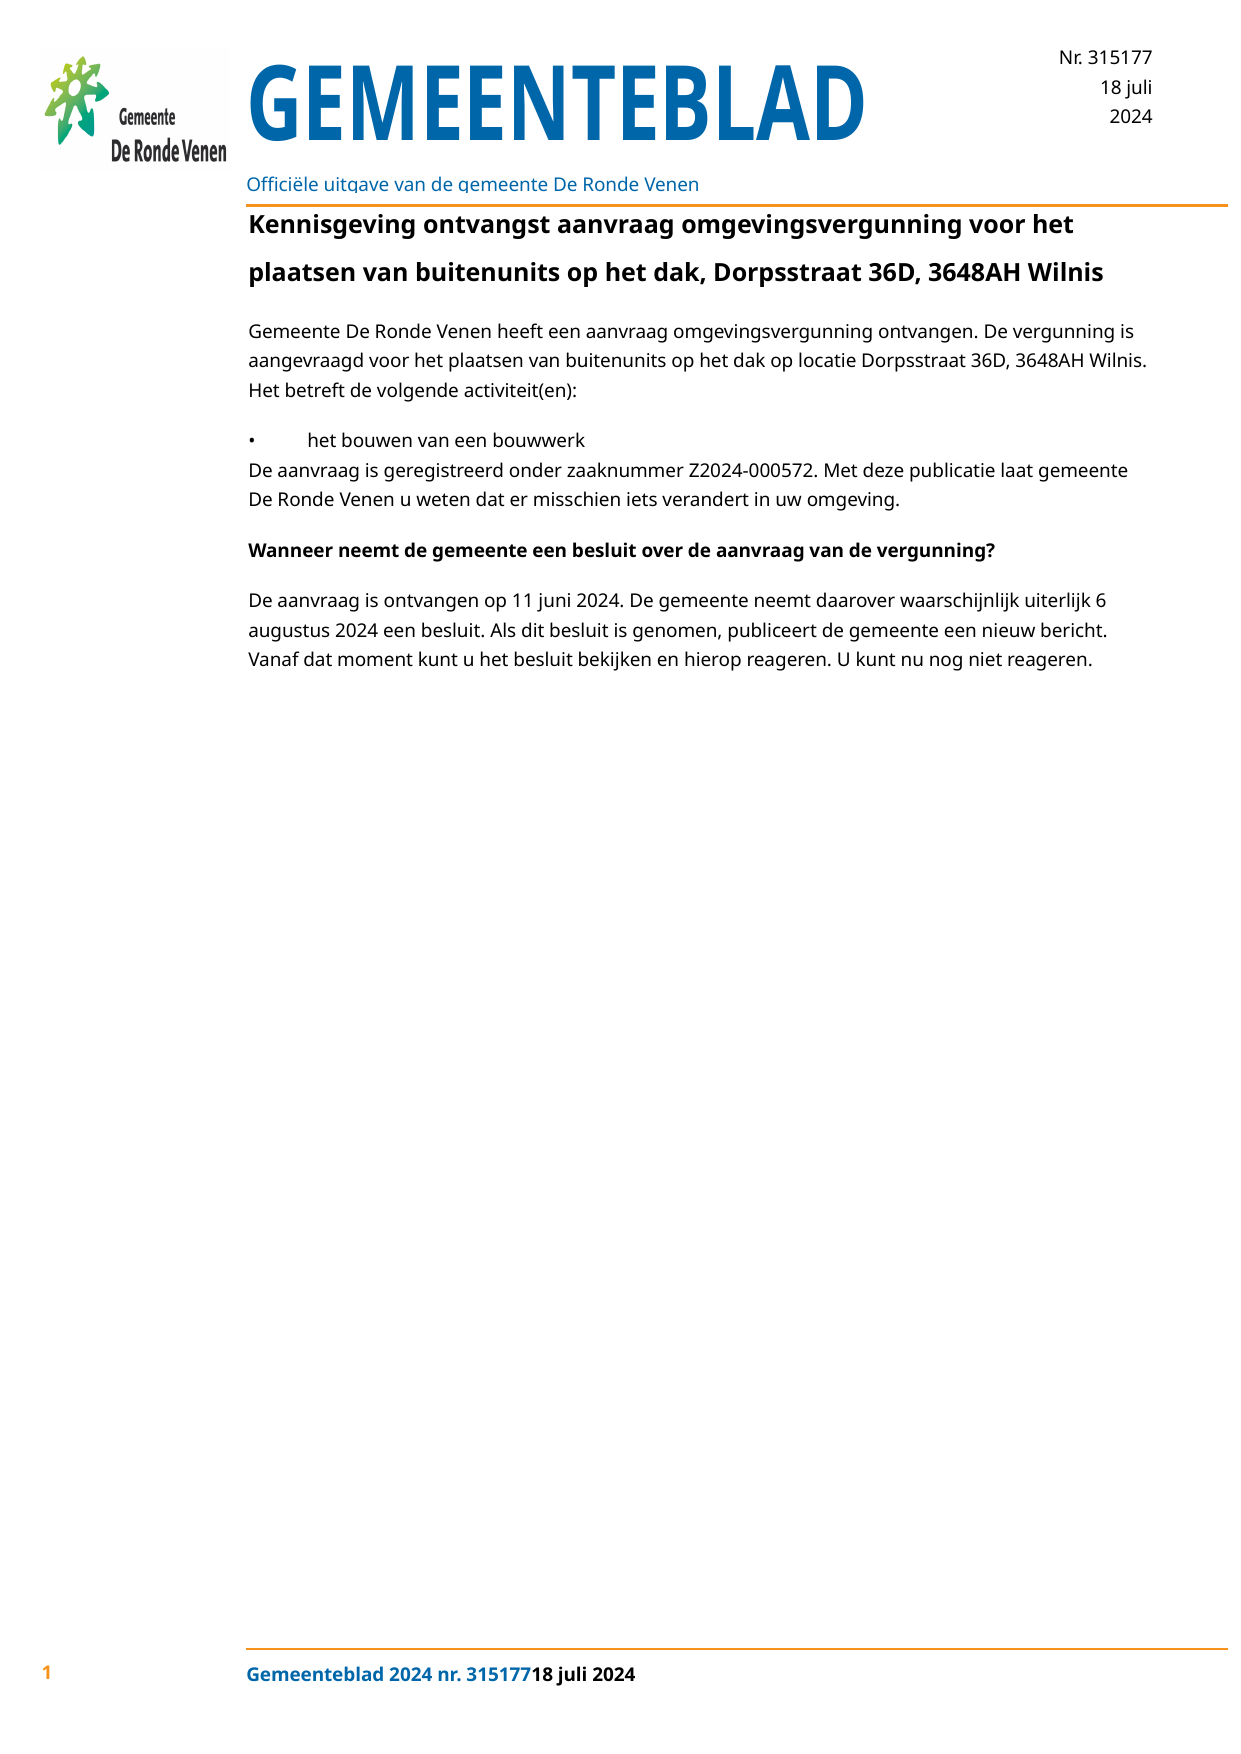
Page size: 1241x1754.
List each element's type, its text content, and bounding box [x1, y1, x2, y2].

text Kennisgeving ontvangst aanvraag omgevingsvergunning voor het plaatsen van buitenunits op het dak, Dorpsstraat 36D, 3648AH Wilnis [248, 207, 1152, 288]
list het bouwen van een bouwwerk [248, 427, 1152, 453]
text De aanvraag is ontvangen op 11 juni 2024. De gemeente neemt daarover waarschijnlijk uiterlijk 6 augustus 2024 een besluit. Als dit besluit is genomen, publiceert de gemeente een nieuw bericht. Vanaf dat moment kunt u het besluit bekijken en hierop reageren. U kunt nu nog niet reageren. [248, 587, 1152, 672]
text Gemeente De Ronde Venen heeft een aanvraag omgevingsvergunning ontvangen. De vergunning is aangevraagd voor het plaatsen van buitenunits op het dak op locatie Dorpsstraat 36D, 3648AH Wilnis. Het betreft de volgende activiteit(en): [248, 318, 1152, 403]
text De aanvraag is geregistreerd onder zaaknummer Z2024-000572. Met deze publicatie laat gemeente De Ronde Venen u weten dat er misschien iets verandert in uw omgeving. [248, 457, 1152, 512]
text Wanneer neemt de gemeente een besluit over de aanvraag van de vergunning? [248, 537, 1152, 563]
picture [41, 47, 231, 172]
